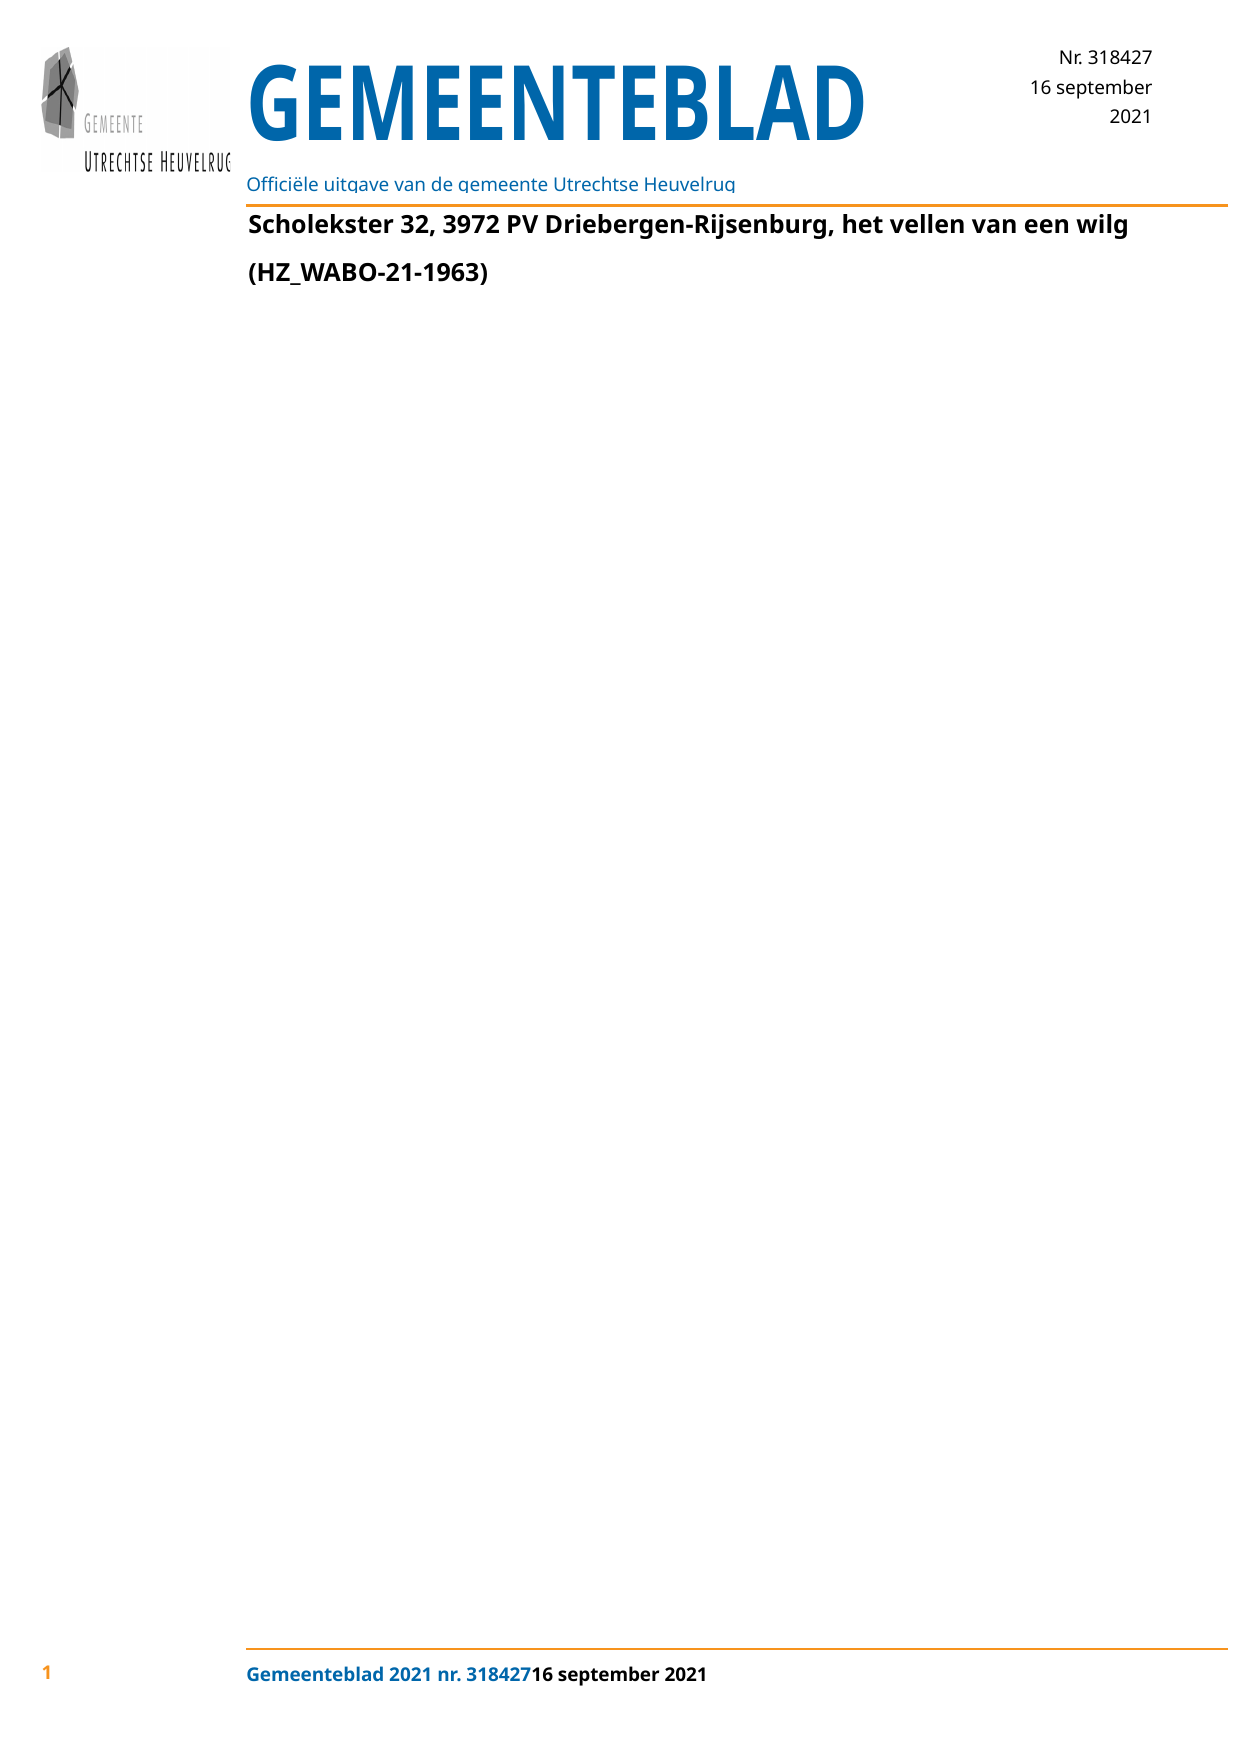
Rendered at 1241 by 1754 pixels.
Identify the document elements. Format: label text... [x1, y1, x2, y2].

picture [41, 47, 231, 172]
text Scholekster 32, 3972 PV Driebergen-Rijsenburg, het vellen van een wilg (HZ_WABO-21-1963) [248, 207, 1152, 288]
